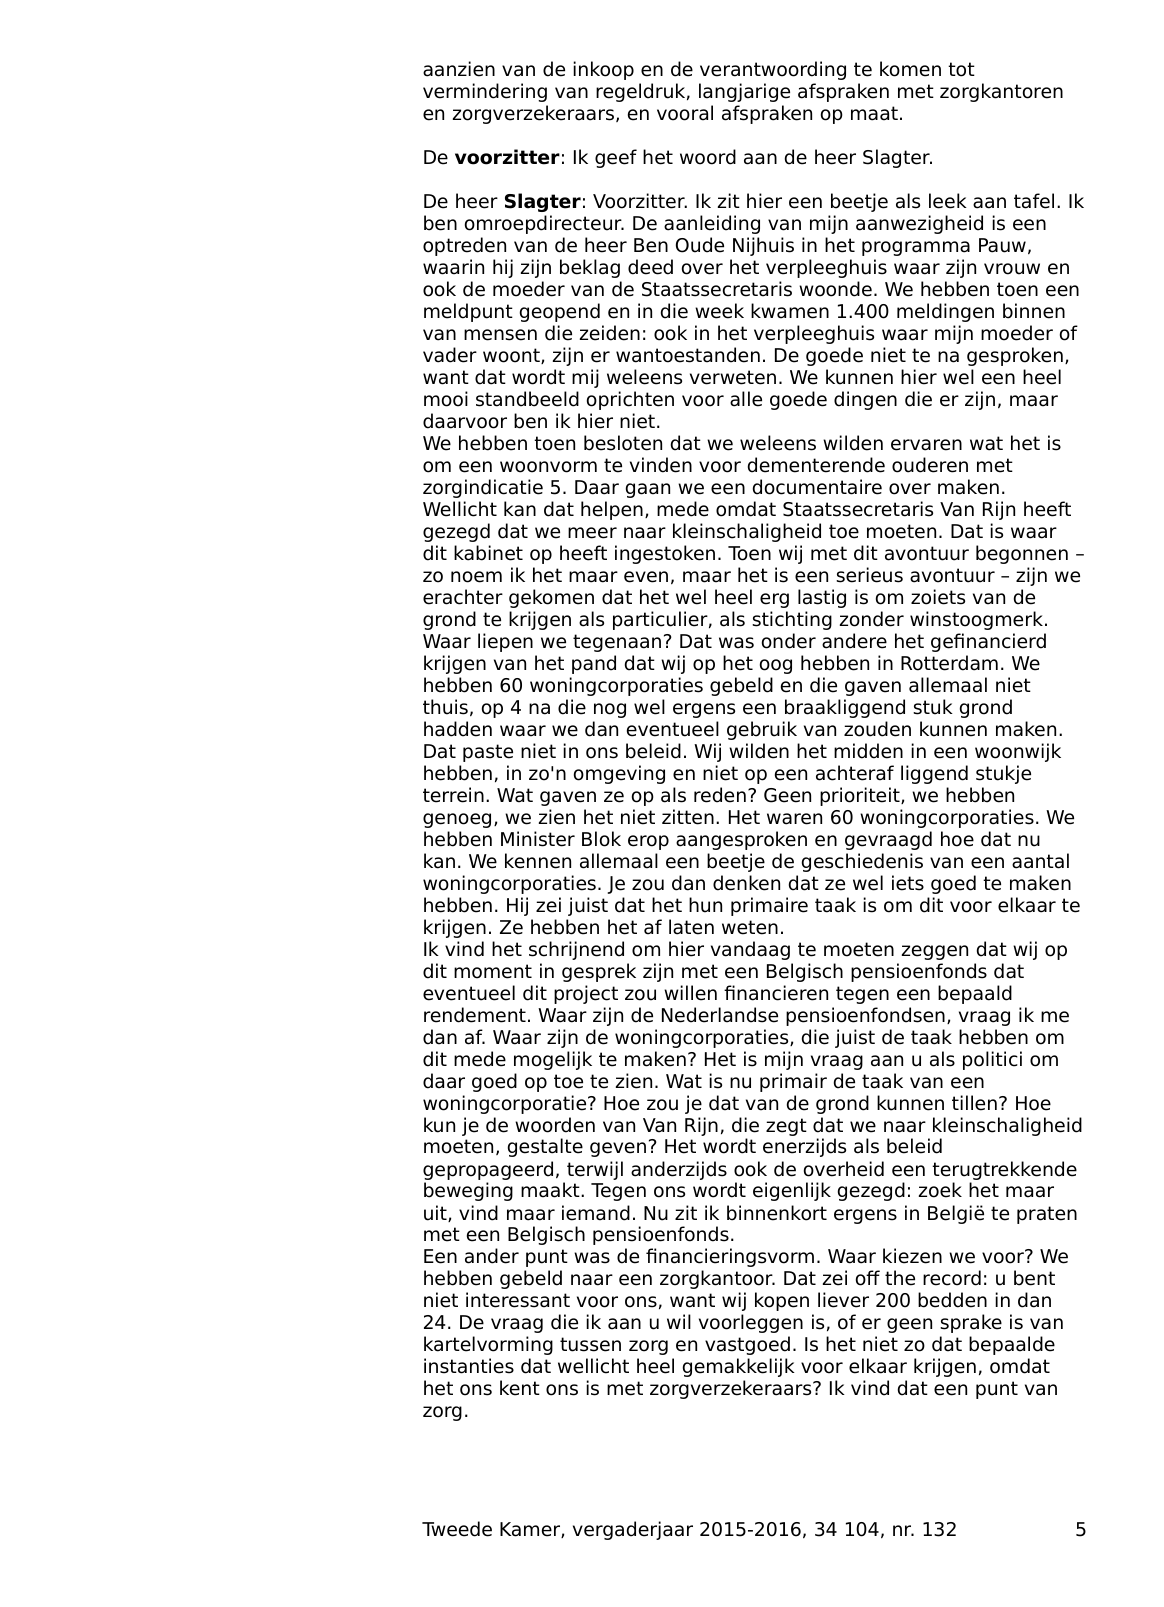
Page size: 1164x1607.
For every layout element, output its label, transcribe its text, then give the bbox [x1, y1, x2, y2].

text Een ander punt was de financieringsvorm. Waar kiezen we voor? We hebben gebeld naar een zorgkantoor. Dat zei off the record: u bent niet interessant voor ons, want wij kopen liever 200 bedden in dan 24. De vraag die ik aan u wil voorleggen is, of er geen sprake is van kartelvorming tussen zorg en vastgoed. Is het niet zo dat bepaalde instanties dat wellicht heel gemakkelijk voor elkaar krijgen, omdat het ons kent ons is met zorgverzekeraars? Ik vind dat een punt van zorg. [422, 1246, 1087, 1422]
text Ik vind het schrijnend om hier vandaag te moeten zeggen dat wij op dit moment in gesprek zijn met een Belgisch pensioenfonds dat eventueel dit project zou willen financieren tegen een bepaald rendement. Waar zijn de Nederlandse pensioenfondsen, vraag ik me dan af. Waar zijn de woningcorporaties, die juist de taak hebben om dit mede mogelijk te maken? Het is mijn vraag aan u als politici om daar goed op toe te zien. Wat is nu primair de taak van een woningcorporatie? Hoe zou je dat van de grond kunnen tillen? Hoe kun je de woorden van Van Rijn, die zegt dat we naar kleinschaligheid moeten, gestalte geven? Het wordt enerzijds als beleid gepropageerd, terwijl anderzijds ook de overheid een terugtrekkende beweging maakt. Tegen ons wordt eigenlijk gezegd: zoek het maar uit, vind maar iemand. Nu zit ik binnenkort ergens in België te praten met een Belgisch pensioenfonds. [422, 939, 1087, 1246]
text We hebben toen besloten dat we weleens wilden ervaren wat het is om een woonvorm te vinden voor dementerende ouderen met zorgindicatie 5. Daar gaan we een documentaire over maken. Wellicht kan dat helpen, mede omdat Staatssecretaris Van Rijn heeft gezegd dat we meer naar kleinschaligheid toe moeten. Dat is waar dit kabinet op heeft ingestoken. Toen wij met dit avontuur begonnen – zo noem ik het maar even, maar het is een serieus avontuur – zijn we erachter gekomen dat het wel heel erg lastig is om zoiets van de grond te krijgen als particulier, als stichting zonder winstoogmerk. [422, 433, 1087, 631]
text De voorzitter: Ik geef het woord aan de heer Slagter. [422, 147, 1087, 169]
text aanzien van de inkoop en de verantwoording te komen tot vermindering van regeldruk, langjarige afspraken met zorgkantoren en zorgverzekeraars, en vooral afspraken op maat. [422, 59, 1087, 125]
text De heer Slagter: Voorzitter. Ik zit hier een beetje als leek aan tafel. Ik ben omroepdirecteur. De aanleiding van mijn aanwezigheid is een optreden van de heer Ben Oude Nijhuis in het programma Pauw, waarin hij zijn beklag deed over het verpleeghuis waar zijn vrouw en ook de moeder van de Staatssecretaris woonde. We hebben toen een meldpunt geopend en in die week kwamen 1.400 meldingen binnen van mensen die zeiden: ook in het verpleeghuis waar mijn moeder of vader woont, zijn er wantoestanden. De goede niet te na gesproken, want dat wordt mij weleens verweten. We kunnen hier wel een heel mooi standbeeld oprichten voor alle goede dingen die er zijn, maar daarvoor ben ik hier niet. [422, 191, 1087, 433]
text Waar liepen we tegenaan? Dat was onder andere het gefinancierd krijgen van het pand dat wij op het oog hebben in Rotterdam. We hebben 60 woningcorporaties gebeld en die gaven allemaal niet thuis, op 4 na die nog wel ergens een braakliggend stuk grond hadden waar we dan eventueel gebruik van zouden kunnen maken. Dat paste niet in ons beleid. Wij wilden het midden in een woonwijk hebben, in zo'n omgeving en niet op een achteraf liggend stukje terrein. Wat gaven ze op als reden? Geen prioriteit, we hebben genoeg, we zien het niet zitten. Het waren 60 woningcorporaties. We hebben Minister Blok erop aangesproken en gevraagd hoe dat nu kan. We kennen allemaal een beetje de geschiedenis van een aantal woningcorporaties. Je zou dan denken dat ze wel iets goed te maken hebben. Hij zei juist dat het hun primaire taak is om dit voor elkaar te krijgen. Ze hebben het af laten weten. [422, 631, 1087, 939]
